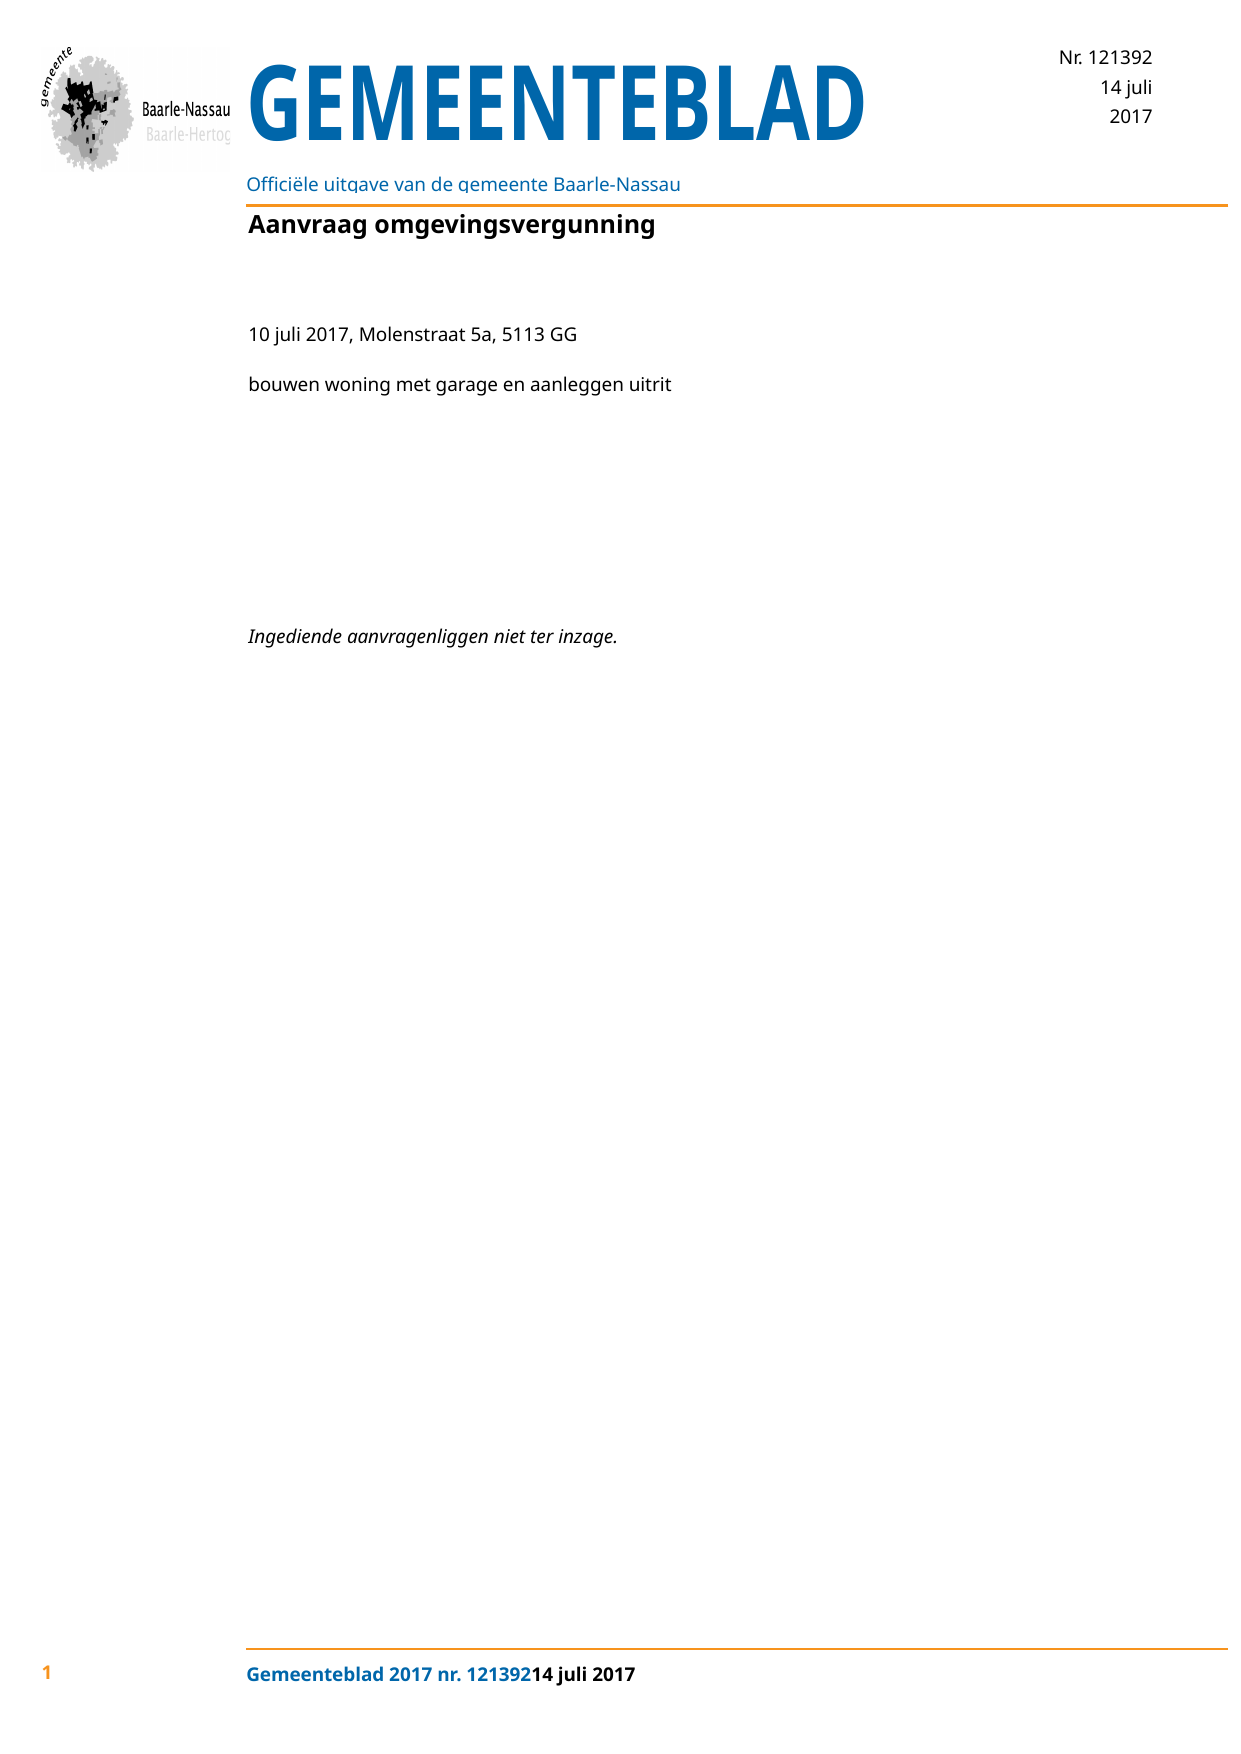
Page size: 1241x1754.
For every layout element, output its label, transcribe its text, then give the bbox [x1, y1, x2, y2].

text 10 juli 2017, Molenstraat 5a, 5113 GG [248, 321, 1152, 346]
text Aanvraag omgevingsvergunning [248, 207, 1152, 241]
text Ingediende aanvragenliggen niet ter inzage. [248, 623, 1152, 649]
picture [41, 47, 231, 172]
text bouwen woning met garage en aanleggen uitrit [248, 371, 1152, 397]
